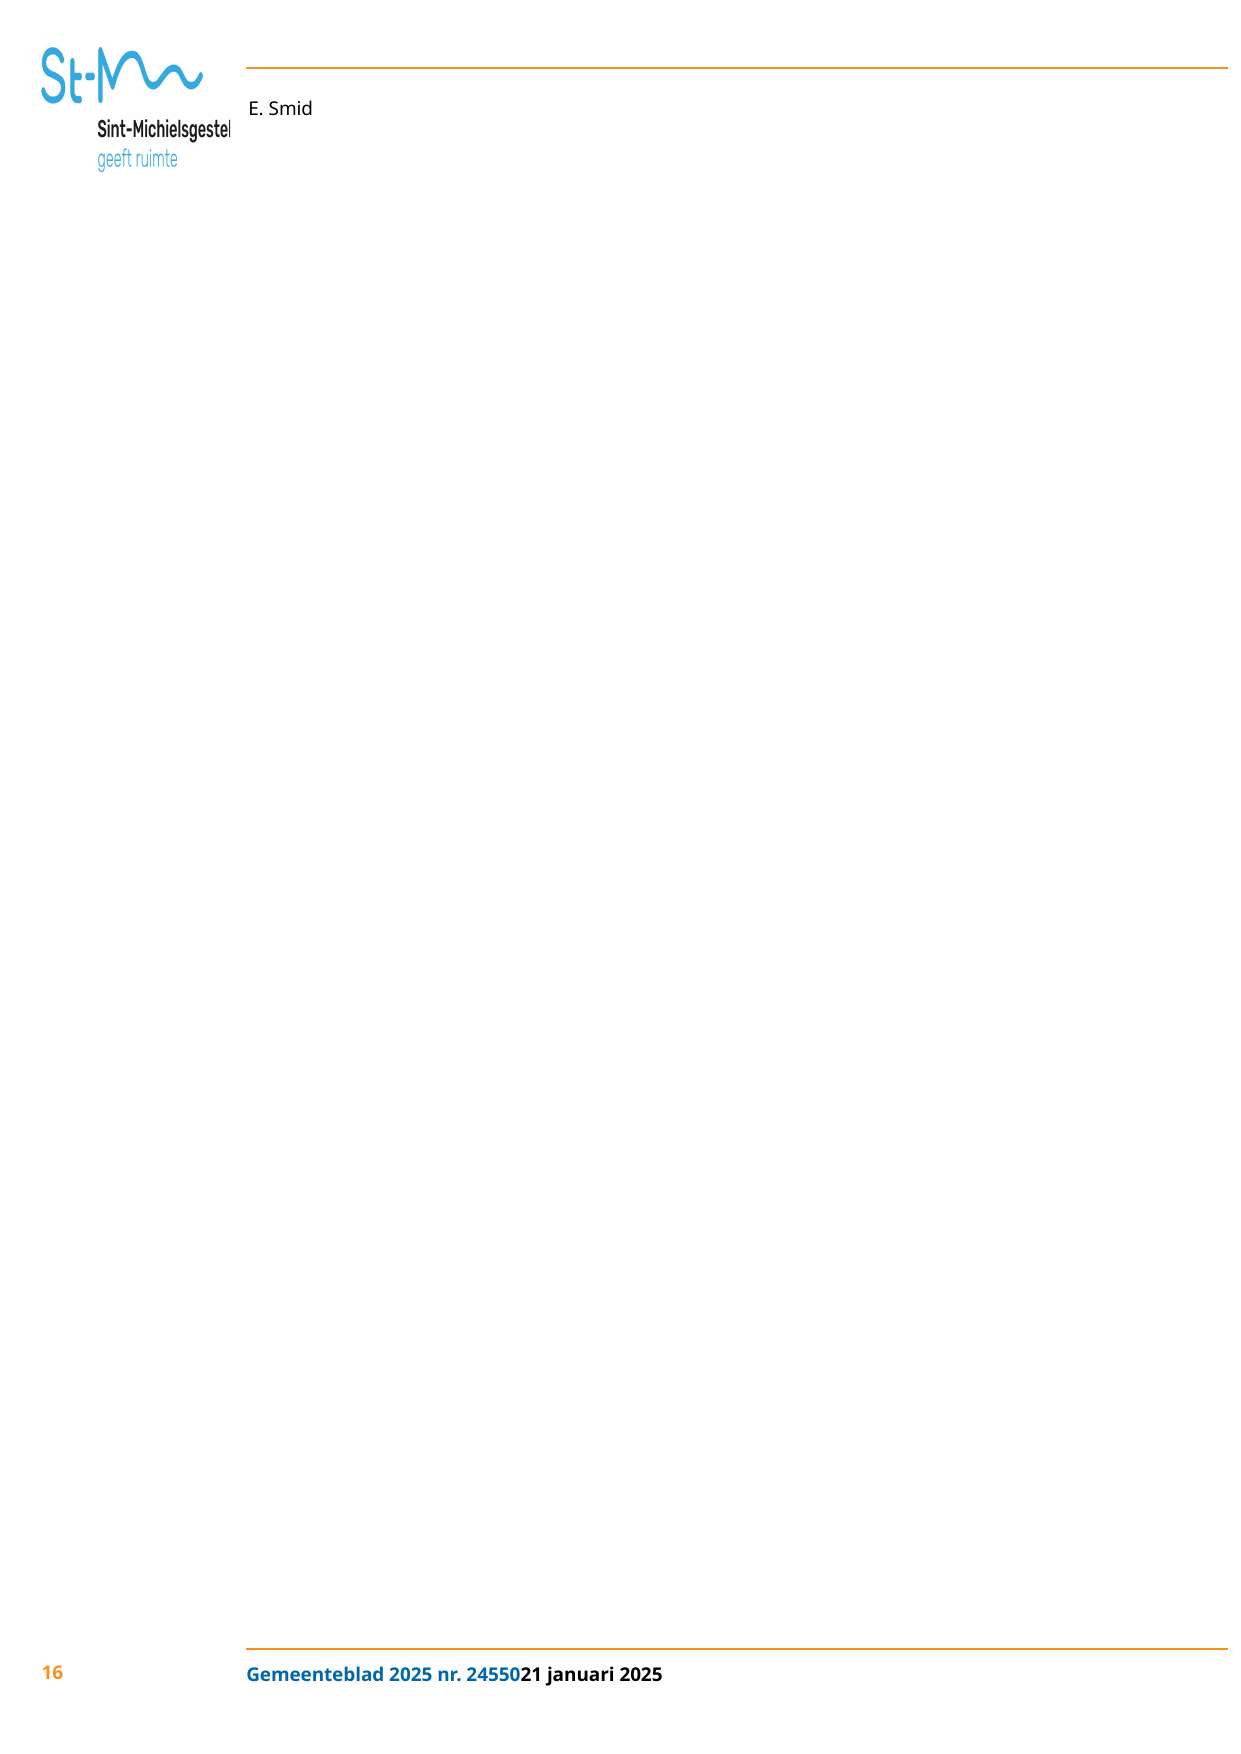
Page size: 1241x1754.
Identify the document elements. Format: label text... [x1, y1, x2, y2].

picture [41, 47, 231, 172]
text E. Smid [248, 95, 1152, 121]
